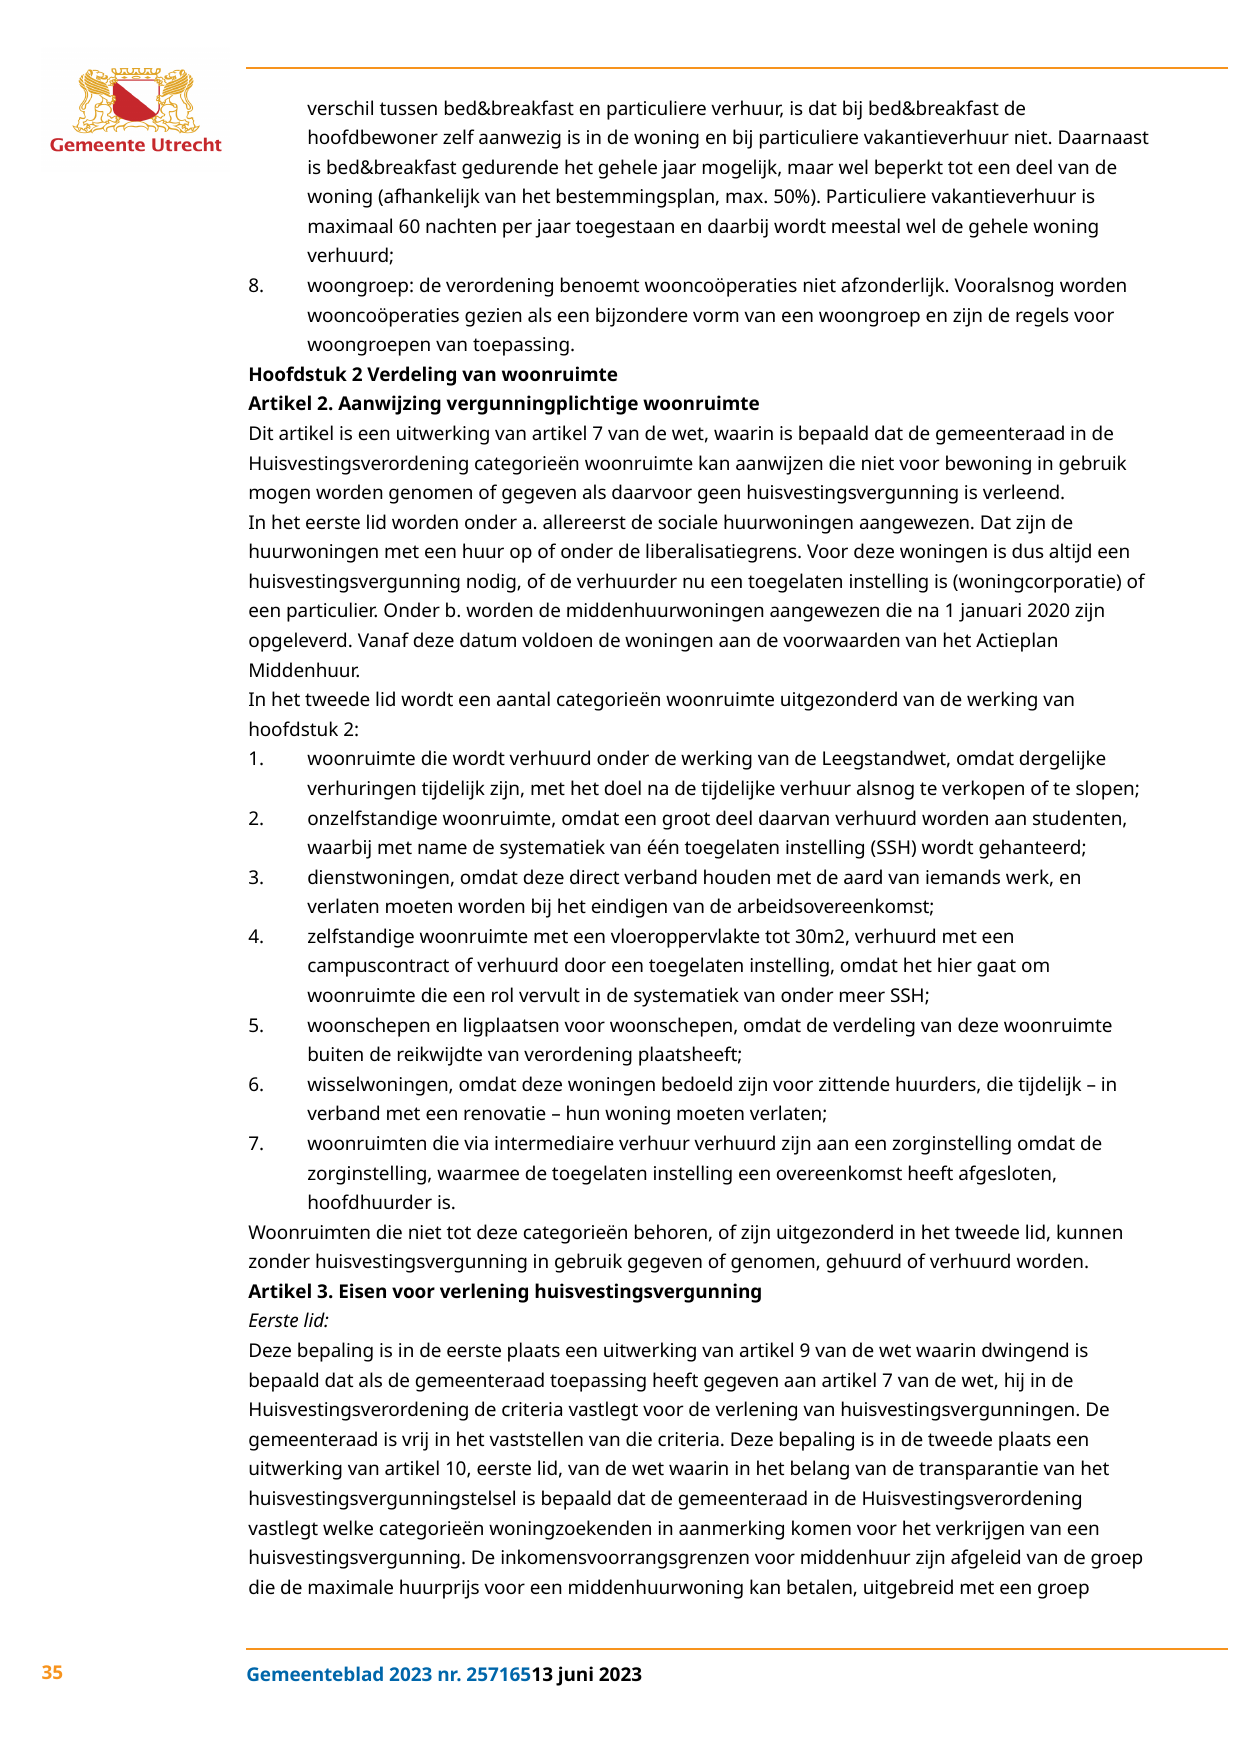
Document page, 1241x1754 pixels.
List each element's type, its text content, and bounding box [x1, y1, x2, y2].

text Eerste lid: [248, 1308, 1152, 1333]
list woonruimten die via intermediaire verhuur verhuurd zijn aan een zorginstelling omdat de zorginstelling, waarmee de toegelaten instelling een overeenkomst heeft afgesloten, hoofdhuurder is. [248, 1130, 1152, 1215]
text Hoofdstuk 2 Verdeling van woonruimte [248, 361, 1152, 387]
list dienstwoningen, omdat deze direct verband houden met de aard van iemands werk, en verlaten moeten worden bij het eindigen van de arbeidsovereenkomst; [248, 864, 1152, 919]
text Dit artikel is een uitwerking van artikel 7 van de wet, waarin is bepaald dat de gemeenteraad in de Huisvestingsverordening categorieën woonruimte kan aanwijzen die niet voor bewoning in gebruik mogen worden genomen of gegeven als daarvoor geen huisvestingsvergunning is verleend. [248, 420, 1152, 505]
text In het eerste lid worden onder a. allereerst de sociale huurwoningen aangewezen. Dat zijn de huurwoningen met een huur op of onder de liberalisatiegrens. Voor deze woningen is dus altijd een huisvestingsvergunning nodig, of de verhuurder nu een toegelaten instelling is (woningcorporatie) of een particulier. Onder b. worden de middenhuurwoningen aangewezen die na 1 januari 2020 zijn opgeleverd. Vanaf deze datum voldoen de woningen aan de voorwaarden van het Actieplan Middenhuur. [248, 509, 1152, 683]
text Deze bepaling is in de eerste plaats een uitwerking van artikel 9 van de wet waarin dwingend is bepaald dat als de gemeenteraad toepassing heeft gegeven aan artikel 7 van de wet, hij in de Huisvestingsverordening de criteria vastlegt voor de verlening van huisvestingsvergunningen. De gemeenteraad is vrij in het vaststellen van die criteria. Deze bepaling is in de tweede plaats een uitwerking van artikel 10, eerste lid, van de wet waarin in het belang van de transparantie van het huisvestingsvergunningstelsel is bepaald dat de gemeenteraad in de Huisvestingsverordening vastlegt welke categorieën woningzoekenden in aanmerking komen voor het verkrijgen van een huisvestingsvergunning. De inkomensvoorrangsgrenzen voor middenhuur zijn afgeleid van de groep die de maximale huurprijs voor een middenhuurwoning kan betalen, uitgebreid met een groep [248, 1337, 1152, 1600]
picture [41, 47, 231, 172]
text Woonruimten die niet tot deze categorieën behoren, of zijn uitgezonderd in het tweede lid, kunnen zonder huisvestingsvergunning in gebruik gegeven of genomen, gehuurd of verhuurd worden. [248, 1219, 1152, 1274]
list wisselwoningen, omdat deze woningen bedoeld zijn voor zittende huurders, die tijdelijk – in verband met een renovatie – hun woning moeten verlaten; [248, 1071, 1152, 1126]
list verschil tussen bed&breakfast en particuliere verhuur, is dat bij bed&breakfast de hoofdbewoner zelf aanwezig is in de woning en bij particuliere vakantieverhuur niet. Daarnaast is bed&breakfast gedurende het gehele jaar mogelijk, maar wel beperkt tot een deel van de woning (afhankelijk van het bestemmingsplan, max. 50%). Particuliere vakantieverhuur is maximaal 60 nachten per jaar toegestaan en daarbij wordt meestal wel de gehele woning verhuurd; [248, 95, 1152, 268]
list zelfstandige woonruimte met een vloeroppervlakte tot 30m2, verhuurd met een campuscontract of verhuurd door een toegelaten instelling, omdat het hier gaat om woonruimte die een rol vervult in de systematiek van onder meer SSH; [248, 923, 1152, 1008]
text In het tweede lid wordt een aantal categorieën woonruimte uitgezonderd van de werking van hoofdstuk 2: [248, 686, 1152, 742]
list woonschepen en ligplaatsen voor woonschepen, omdat de verdeling van deze woonruimte buiten de reikwijdte van verordening plaatsheeft; [248, 1012, 1152, 1067]
list onzelfstandige woonruimte, omdat een groot deel daarvan verhuurd worden aan studenten, waarbij met name de systematiek van één toegelaten instelling (SSH) wordt gehanteerd; [248, 805, 1152, 860]
list woonruimte die wordt verhuurd onder de werking van de Leegstandwet, omdat dergelijke verhuringen tijdelijk zijn, met het doel na de tijdelijke verhuur alsnog te verkopen of te slopen; [248, 746, 1152, 801]
list woongroep: de verordening benoemt wooncoöperaties niet afzonderlijk. Vooralsnog worden wooncoöperaties gezien als een bijzondere vorm van een woongroep en zijn de regels voor woongroepen van toepassing. [248, 272, 1152, 357]
text Artikel 2. Aanwijzing vergunningplichtige woonruimte [248, 391, 1152, 416]
text Artikel 3. Eisen voor verlening huisvestingsvergunning [248, 1278, 1152, 1304]
